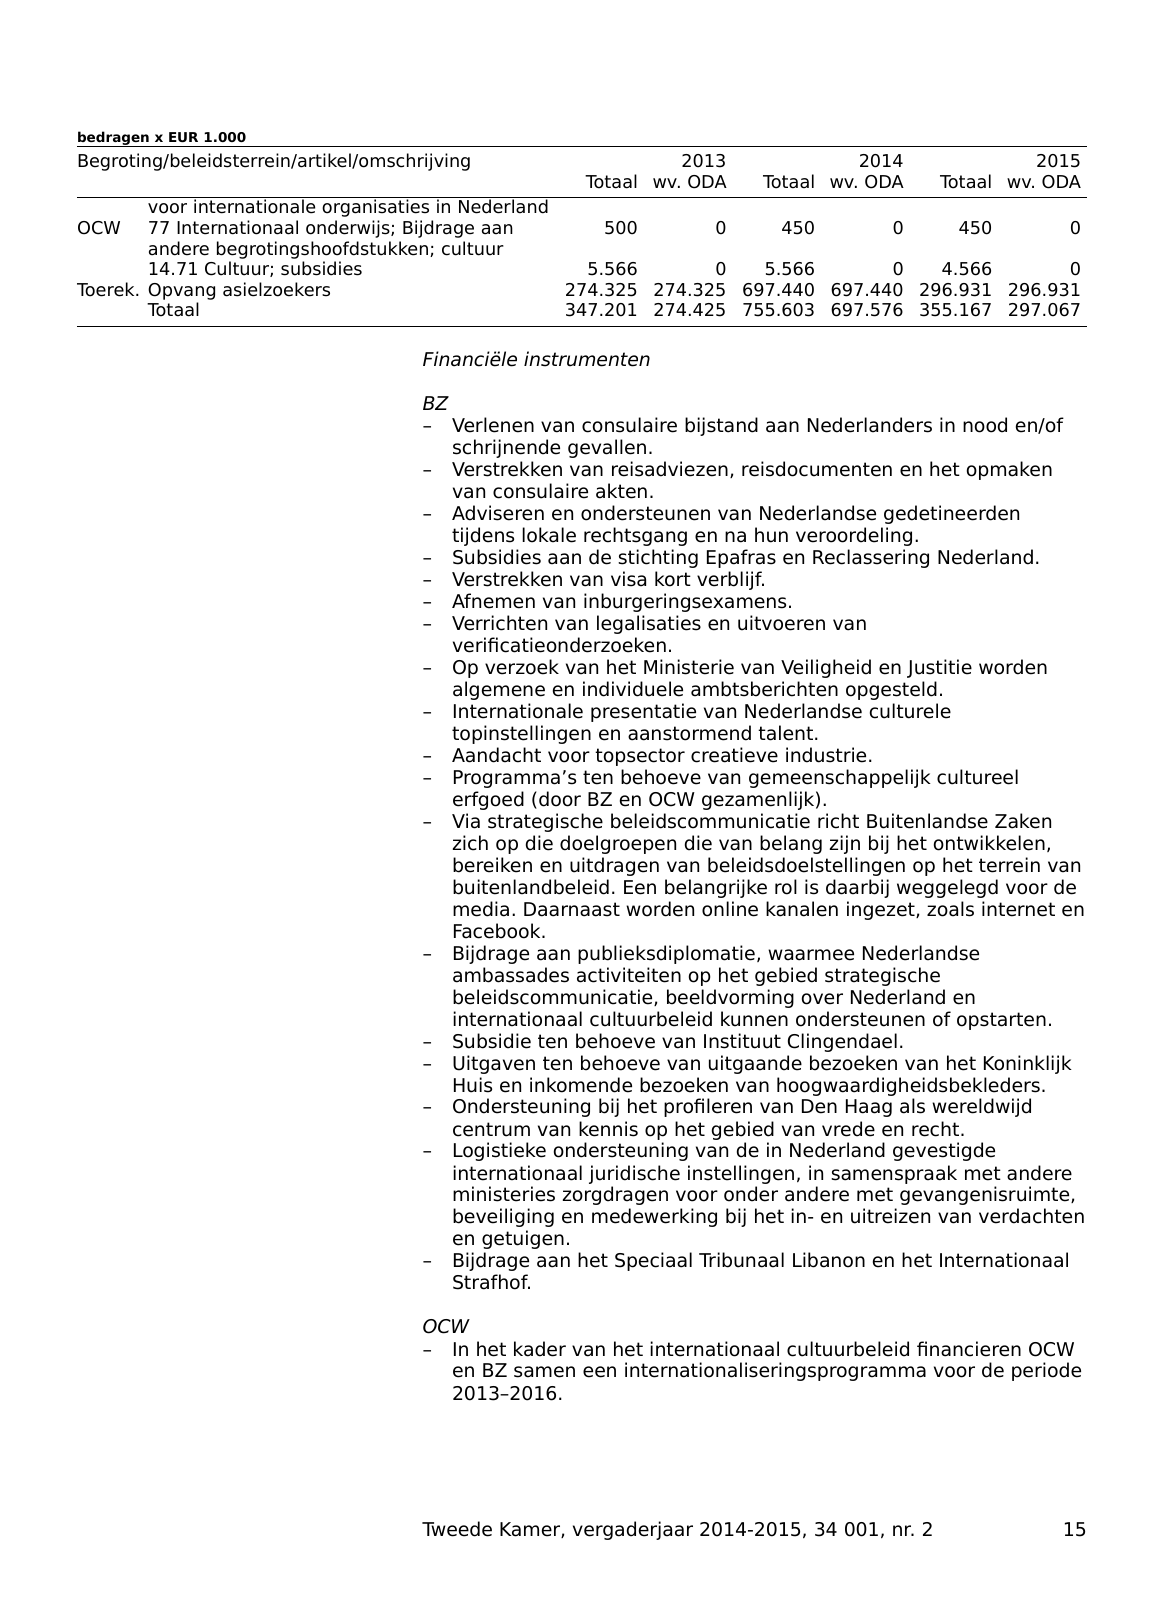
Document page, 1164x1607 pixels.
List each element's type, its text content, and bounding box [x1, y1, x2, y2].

subtitle BZ [422, 393, 1087, 415]
table_cell 450 [909, 218, 998, 259]
table_cell Totaal [909, 172, 998, 197]
table_cell Totaal [555, 172, 644, 197]
table_header bedragen x EUR 1.000 [77, 130, 1087, 146]
text – Verstrekken van reisadviezen, reisdocumenten en het opmaken van consulaire akten. [422, 459, 1087, 503]
text – Programma’s ten behoeve van gemeenschappelijk cultureel erfgoed (door BZ en OCW gezamenlijk). [422, 767, 1087, 811]
text – Verlenen van consulaire bijstand aan Nederlanders in nood en/of schrijnende gevallen. [422, 415, 1087, 459]
table_cell 450 [732, 218, 821, 259]
subtitle Financiële instrumenten [422, 349, 1087, 371]
table_cell 2014 [732, 147, 909, 172]
table_cell 697.440 [732, 280, 821, 300]
table_cell voor internationale organisaties in Nederland [142, 198, 555, 218]
table_cell 0 [821, 218, 909, 259]
text – Internationale presentatie van Nederlandse culturele topinstellingen en aanstormend talent. [422, 701, 1087, 745]
table_cell 697.576 [821, 300, 909, 326]
table_cell 2013 [555, 147, 732, 172]
table_cell 0 [644, 259, 732, 280]
table_cell [77, 300, 142, 326]
table_cell 274.325 [644, 280, 732, 300]
table_cell 274.325 [555, 280, 644, 300]
table_cell 296.931 [998, 280, 1087, 300]
table_cell [77, 172, 142, 197]
table_cell wv. ODA [998, 172, 1087, 197]
text – Bijdrage aan publieksdiplomatie, waarmee Nederlandse ambassades activiteiten op het gebied strategische beleidscommunicatie, beeldvorming over Nederland en internationaal cultuurbeleid kunnen ondersteunen of opstarten. [422, 943, 1087, 1031]
text – Uitgaven ten behoeve van uitgaande bezoeken van het Koninklijk Huis en inkomende bezoeken van hoogwaardigheidsbekleders. [422, 1052, 1087, 1096]
text – Op verzoek van het Ministerie van Veiligheid en Justitie worden algemene en individuele ambtsberichten opgesteld. [422, 657, 1087, 701]
table_cell Totaal [142, 300, 555, 326]
table_cell 297.067 [998, 300, 1087, 326]
text – Ondersteuning bij het profileren van Den Haag als wereldwijd centrum van kennis op het gebied van vrede en recht. [422, 1096, 1087, 1140]
table_cell [77, 198, 142, 218]
text – Afnemen van inburgeringsexamens. [422, 591, 1087, 613]
table_cell [142, 172, 555, 197]
table_cell wv. ODA [644, 172, 732, 197]
table_cell 4.566 [909, 259, 998, 280]
subtitle OCW [422, 1316, 1087, 1338]
table_cell 5.566 [555, 259, 644, 280]
table_cell 2015 [909, 147, 1087, 172]
table_cell 355.167 [909, 300, 998, 326]
table_cell 5.566 [732, 259, 821, 280]
table_cell 296.931 [909, 280, 998, 300]
table_cell [998, 198, 1087, 218]
table_cell [644, 198, 732, 218]
text – Logistieke ondersteuning van de in Nederland gevestigde internationaal juridische instellingen, in samenspraak met andere ministeries zorgdragen voor onder andere met gevangenisruimte, beveiliging en medewerking bij het in- en uitreizen van verdachten en getuigen. [422, 1140, 1087, 1250]
table_cell Toerek. [77, 280, 142, 300]
table_cell 697.440 [821, 280, 909, 300]
text – Bijdrage aan het Speciaal Tribunaal Libanon en het Internationaal Strafhof. [422, 1250, 1087, 1294]
table_cell 347.201 [555, 300, 644, 326]
table_cell 274.425 [644, 300, 732, 326]
text – Via strategische beleidscommunicatie richt Buitenlandse Zaken zich op die doelgroepen die van belang zijn bij het ontwikkelen, bereiken en uitdragen van beleidsdoelstellingen op het terrein van buitenlandbeleid. Een belangrijke rol is daarbij weggelegd voor de media. Daarnaast worden online kanalen ingezet, zoals internet en Facebook. [422, 811, 1087, 943]
table_cell Opvang asielzoekers [142, 280, 555, 300]
table_cell 0 [821, 259, 909, 280]
text – Verstrekken van visa kort verblijf. [422, 569, 1087, 591]
table_cell wv. ODA [821, 172, 909, 197]
text – Adviseren en ondersteunen van Nederlandse gedetineerden tijdens lokale rechtsgang en na hun veroordeling. [422, 503, 1087, 547]
table_cell 500 [555, 218, 644, 259]
table_cell [821, 198, 909, 218]
table_cell 755.603 [732, 300, 821, 326]
table_cell [555, 198, 644, 218]
text – In het kader van het internationaal cultuurbeleid financieren OCW en BZ samen een internationaliseringsprogramma voor de periode 2013–2016. [422, 1338, 1087, 1404]
table_cell 0 [998, 218, 1087, 259]
table_cell Begroting/beleidsterrein/artikel/omschrijving [77, 147, 555, 172]
text – Aandacht voor topsector creatieve industrie. [422, 745, 1087, 767]
table_cell 0 [644, 218, 732, 259]
table_cell Totaal [732, 172, 821, 197]
text – Subsidies aan de stichting Epafras en Reclassering Nederland. [422, 547, 1087, 569]
table_cell [77, 259, 142, 280]
text – Verrichten van legalisaties en uitvoeren van verificatieonderzoeken. [422, 613, 1087, 657]
table_cell 0 [998, 259, 1087, 280]
table_cell 14.71 Cultuur; subsidies [142, 259, 555, 280]
text – Subsidie ten behoeve van Instituut Clingendael. [422, 1031, 1087, 1052]
table_cell 77 Internationaal onderwijs; Bijdrage aan andere begrotingshoofdstukken; cultuur [142, 218, 555, 259]
table_cell [732, 198, 821, 218]
table_cell OCW [77, 218, 142, 259]
table_cell [909, 198, 998, 218]
